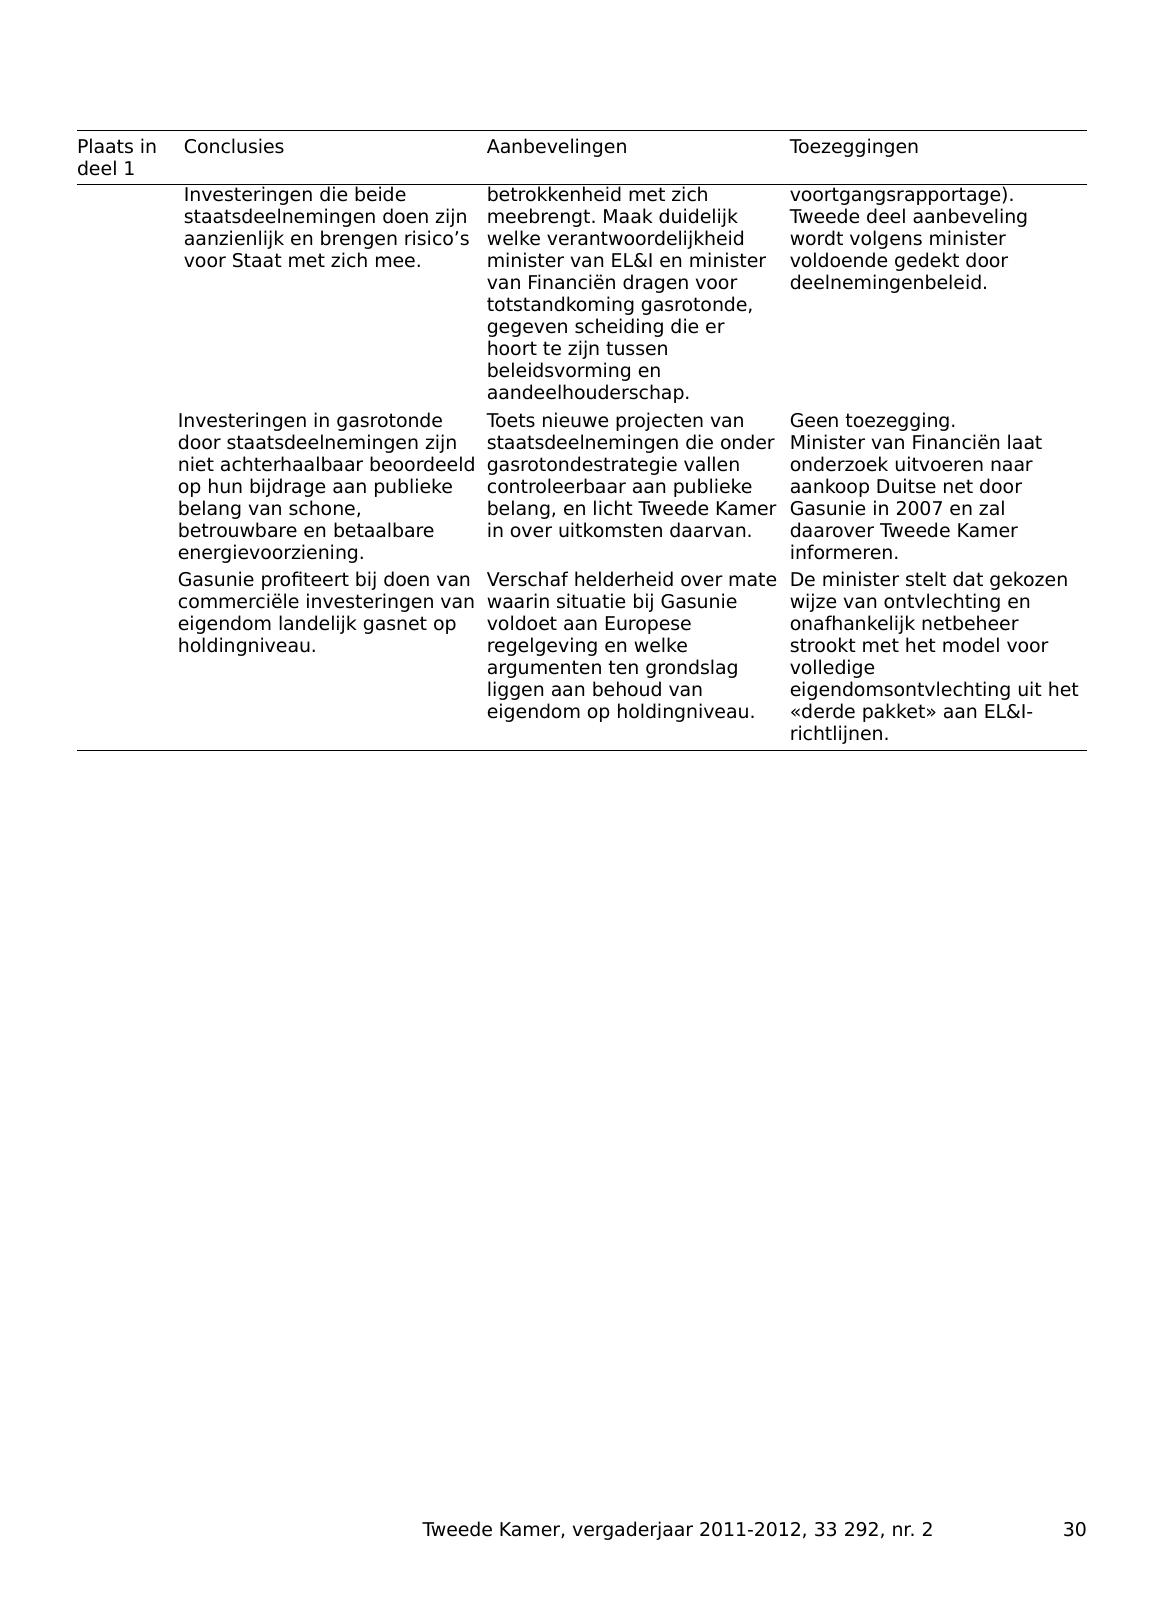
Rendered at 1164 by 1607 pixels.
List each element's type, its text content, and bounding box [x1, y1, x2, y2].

table_header Aanbevelingen [481, 131, 784, 184]
table_cell Geen toezegging. Minister van Financiën laat onderzoek uitvoeren naar aankoop Duitse net door Gasunie in 2007 en zal daarover Tweede Kamer informeren. [784, 409, 1087, 568]
table_cell Investeringen in gasrotonde door staatsdeelnemingen zijn niet achterhaalbaar beoordeeld op hun bijdrage aan publieke belang van schone, betrouwbare en betaalbare energievoorziening. [178, 409, 481, 568]
table_cell betrokkenheid met zich meebrengt. Maak duidelijk welke verantwoordelijkheid minister van EL&I en minister van Financiën dragen voor totstandkoming gasrotonde, gegeven scheiding die er hoort te zijn tussen beleidsvorming en aandeelhouderschap. [481, 185, 784, 409]
table_cell [77, 185, 178, 750]
table_cell De minister stelt dat gekozen wijze van ontvlechting en onafhankelijk netbeheer strookt met het model voor volledige eigendomsontvlechting uit het «derde pakket» aan EL&I-richtlijnen. [784, 568, 1087, 750]
table_cell Verschaf helderheid over mate waarin situatie bij Gasunie voldoet aan Europese regelgeving en welke argumenten ten grondslag liggen aan behoud van eigendom op holdingniveau. [481, 568, 784, 750]
table_header Toezeggingen [784, 131, 1087, 184]
table_header Conclusies [178, 131, 481, 184]
table_header Plaats in deel 1 [77, 131, 178, 184]
table_cell Gasunie profiteert bij doen van commerciële investeringen van eigendom landelijk gasnet op holdingniveau. [178, 568, 481, 750]
table_cell Toets nieuwe projecten van staatsdeelnemingen die onder gasrotondestrategie vallen controleerbaar aan publieke belang, en licht Tweede Kamer in over uitkomsten daarvan. [481, 409, 784, 568]
table_cell voortgangsrapportage). Tweede deel aanbeveling wordt volgens minister voldoende gedekt door deelnemingenbeleid. [784, 185, 1087, 409]
table_cell Investeringen die beide staatsdeelnemingen doen zijn aanzienlijk en brengen risico’s voor Staat met zich mee. [178, 185, 481, 409]
